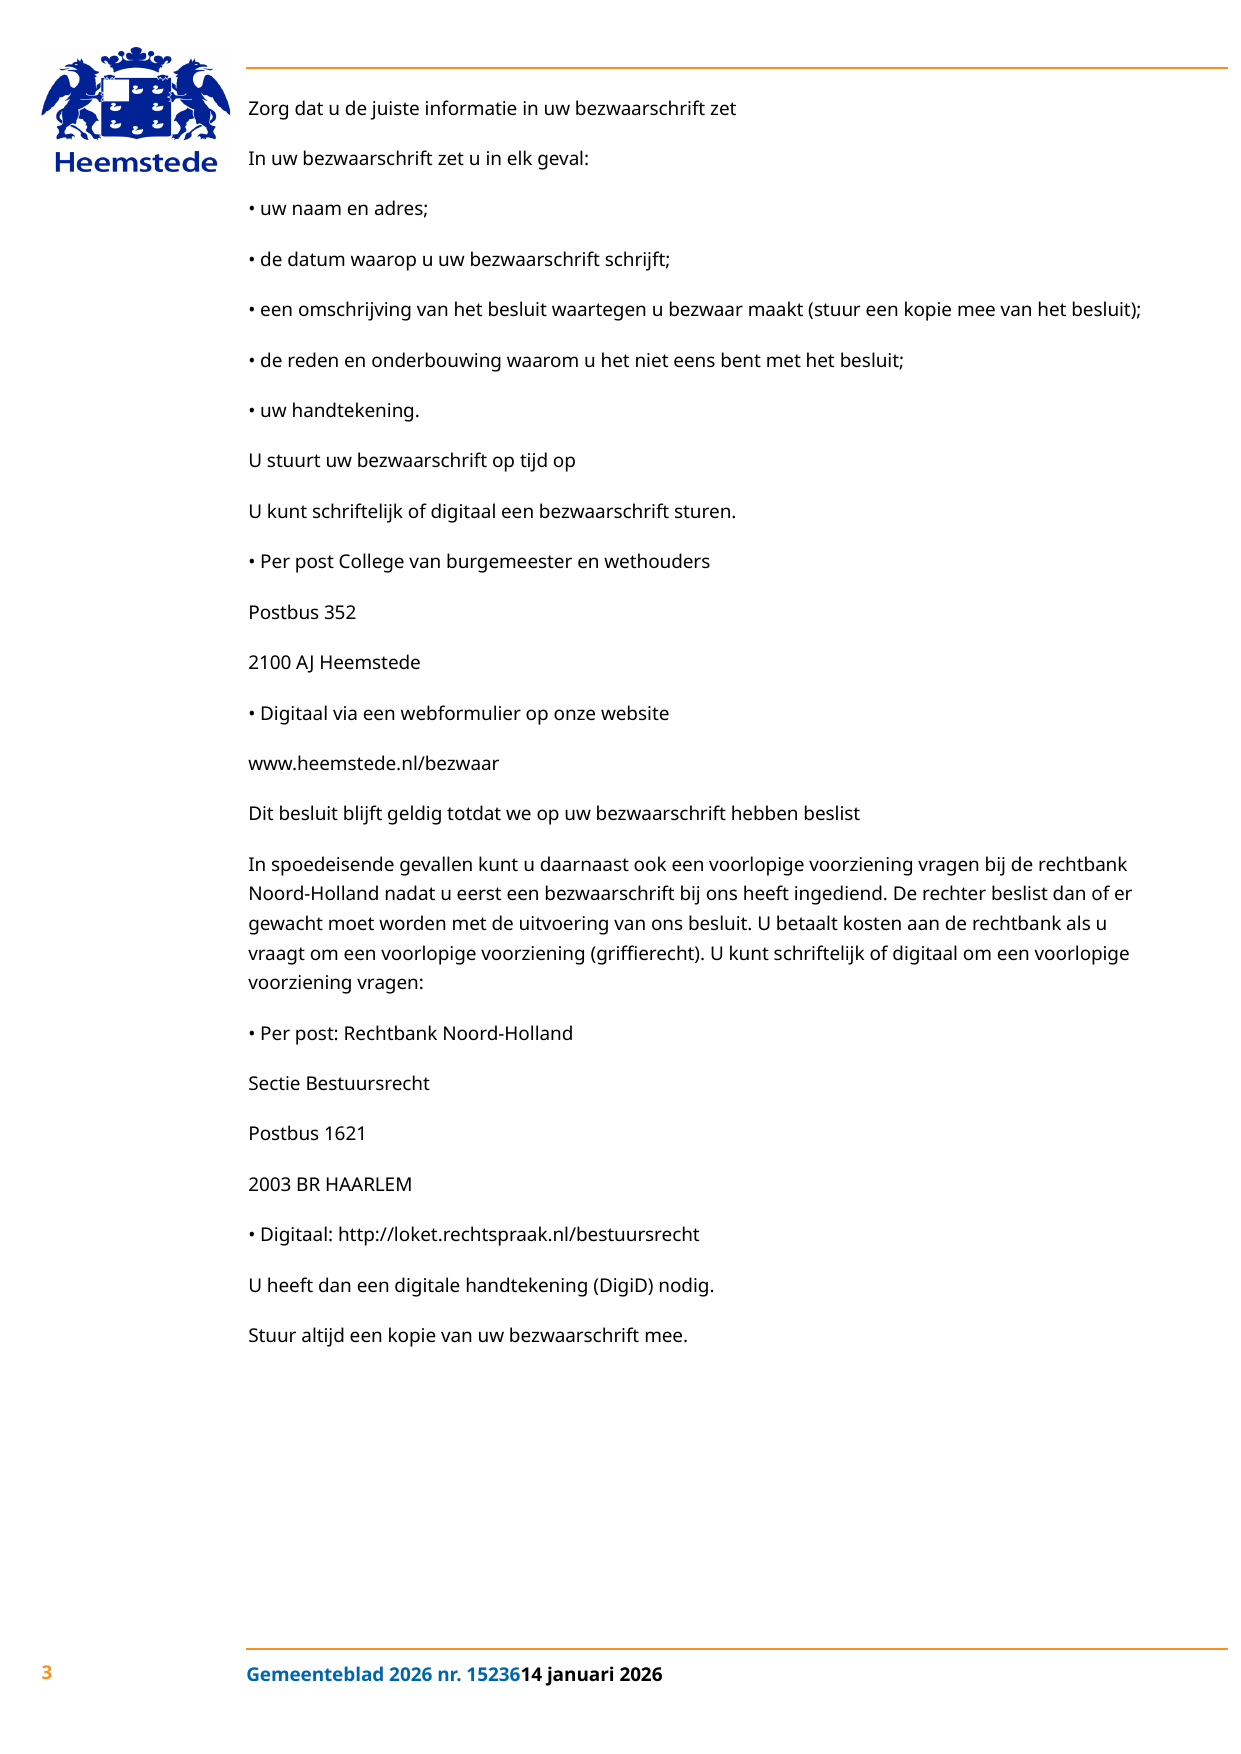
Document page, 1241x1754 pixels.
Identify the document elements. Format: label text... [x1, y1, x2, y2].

text • een omschrijving van het besluit waartegen u bezwaar maakt (stuur een kopie mee van het besluit); [248, 296, 1152, 322]
text • uw handtekening. [248, 397, 1152, 423]
text 2003 BR HAARLEM [248, 1171, 1152, 1197]
text Sectie Bestuursrecht [248, 1070, 1152, 1096]
text Dit besluit blijft geldig totdat we op uw bezwaarschrift hebben beslist [248, 801, 1152, 826]
text • de reden en onderbouwing waarom u het niet eens bent met het besluit; [248, 347, 1152, 373]
text Postbus 352 [248, 599, 1152, 625]
text U heeft dan een digitale handtekening (DigiD) nodig. [248, 1272, 1152, 1298]
text U stuurt uw bezwaarschrift op tijd op [248, 448, 1152, 473]
text Stuur altijd een kopie van uw bezwaarschrift mee. [248, 1322, 1152, 1348]
text U kunt schriftelijk of digitaal een bezwaarschrift sturen. [248, 498, 1152, 524]
text In spoedeisende gevallen kunt u daarnaast ook een voorlopige voorziening vragen bij de rechtbank Noord-Holland nadat u eerst een bezwaarschrift bij ons heeft ingediend. De rechter beslist dan of er gewacht moet worden met de uitvoering van ons besluit. U betaalt kosten aan de rechtbank als u vraagt om een voorlopige voorziening (griffierecht). U kunt schriftelijk of digitaal om een voorlopige voorziening vragen: [248, 851, 1152, 995]
text 2100 AJ Heemstede [248, 649, 1152, 675]
text Zorg dat u de juiste informatie in uw bezwaarschrift zet [248, 95, 1152, 121]
text www.heemstede.nl/bezwaar [248, 750, 1152, 776]
text • de datum waarop u uw bezwaarschrift schrijft; [248, 246, 1152, 272]
picture [41, 47, 231, 172]
text • uw naam en adres; [248, 196, 1152, 221]
text In uw bezwaarschrift zet u in elk geval: [248, 145, 1152, 171]
text • Per post: Rechtbank Noord-Holland [248, 1020, 1152, 1046]
text • Per post College van burgemeester en wethouders [248, 548, 1152, 574]
text • Digitaal via een webformulier op onze website [248, 700, 1152, 726]
text Postbus 1621 [248, 1121, 1152, 1146]
text • Digitaal: http://loket.rechtspraak.nl/bestuursrecht [248, 1221, 1152, 1247]
